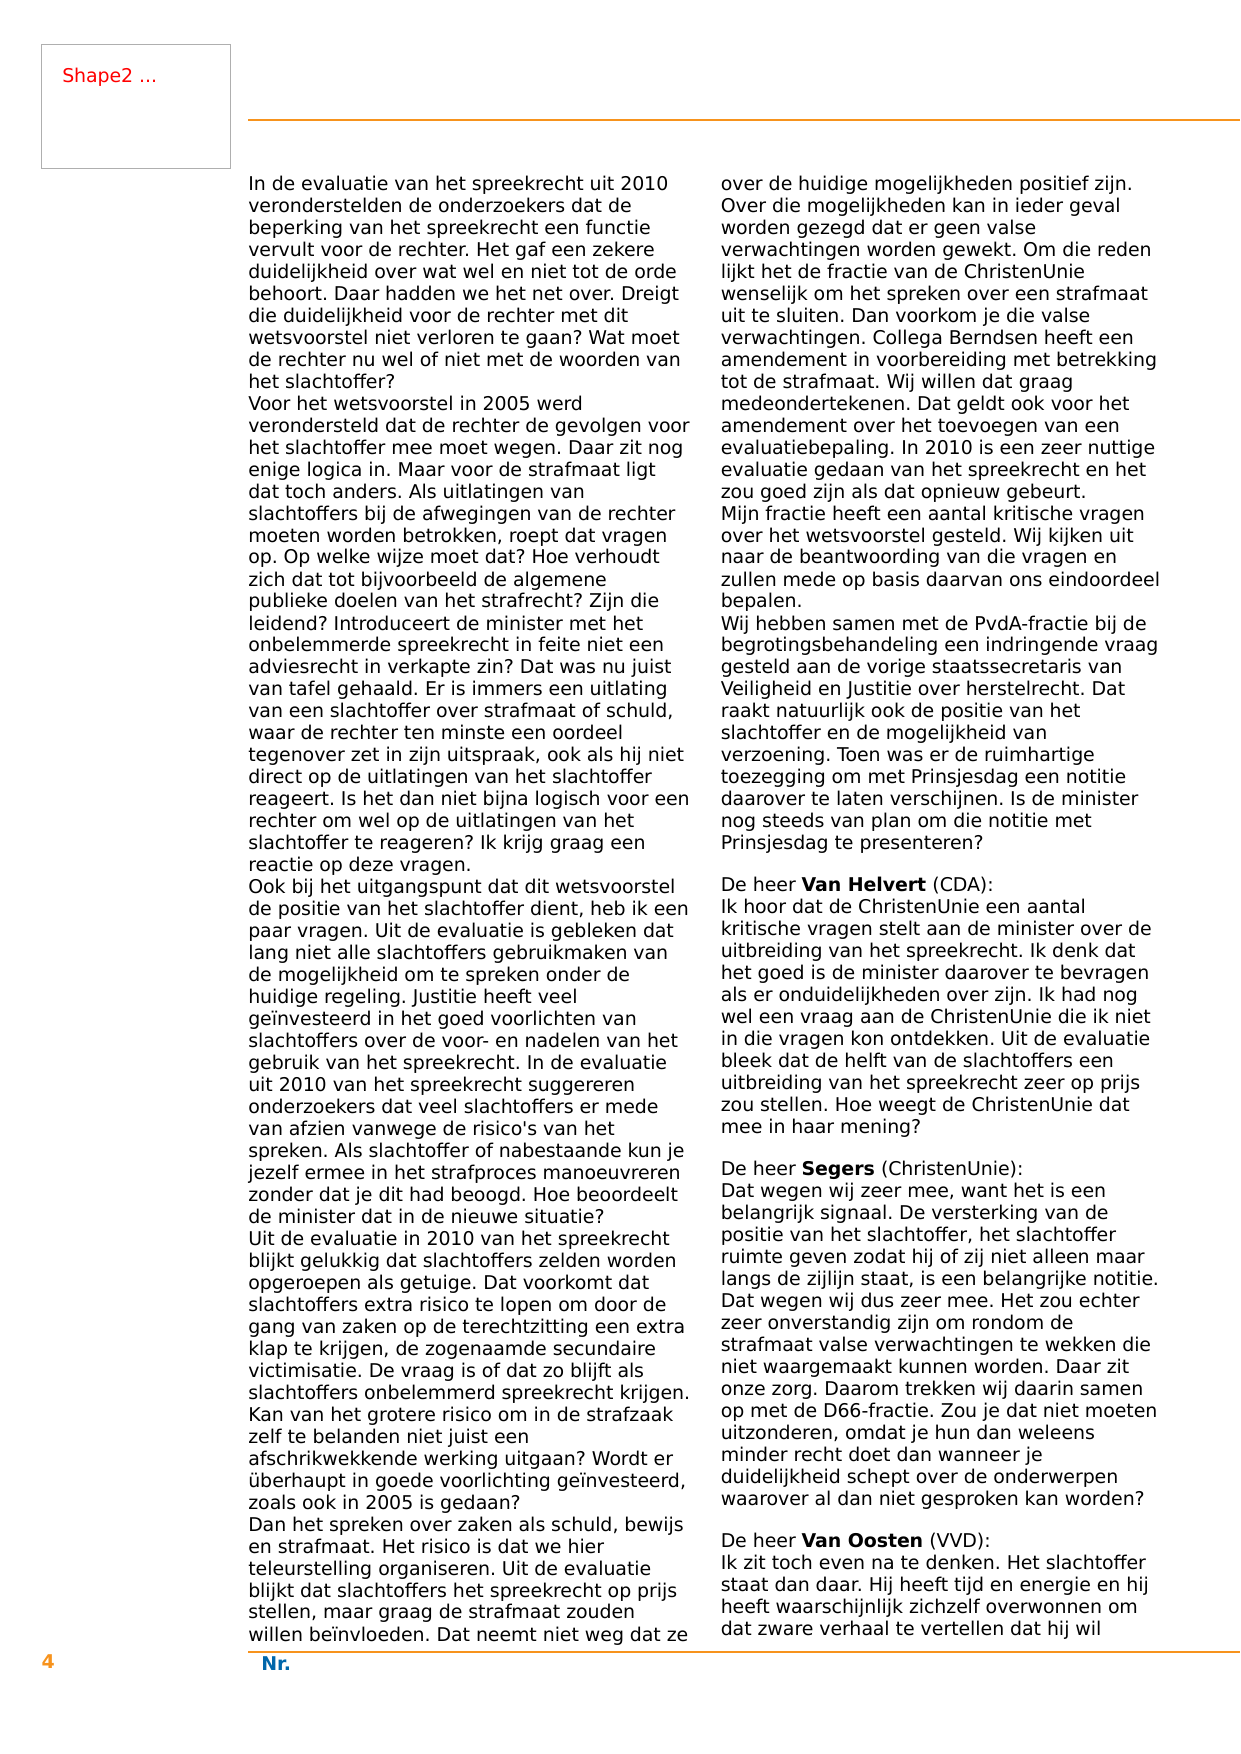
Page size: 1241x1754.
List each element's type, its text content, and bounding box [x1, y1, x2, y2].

text In de evaluatie van het spreekrecht uit 2010 veronderstelden de onderzoekers dat de beperking van het spreekrecht een functie vervult voor de rechter. Het gaf een zekere duidelijkheid over wat wel en niet tot de orde behoort. Daar hadden we het net over. Dreigt die duidelijkheid voor de rechter met dit wetsvoorstel niet verloren te gaan? Wat moet de rechter nu wel of niet met de woorden van het slachtoffer? [248, 173, 691, 393]
text De heer Segers (ChristenUnie): [721, 1158, 1163, 1180]
text Ik hoor dat de ChristenUnie een aantal kritische vragen stelt aan de minister over de uitbreiding van het spreekrecht. Ik denk dat het goed is de minister daarover te bevragen als er onduidelijkheden over zijn. Ik had nog wel een vraag aan de ChristenUnie die ik niet in die vragen kon ontdekken. Uit de evaluatie bleek dat de helft van de slachtoffers een uitbreiding van het spreekrecht zeer op prijs zou stellen. Hoe weegt de ChristenUnie dat mee in haar mening? [721, 896, 1163, 1138]
text Mijn fractie heeft een aantal kritische vragen over het wetsvoorstel gesteld. Wij kijken uit naar de beantwoording van die vragen en zullen mede op basis daarvan ons eindoordeel bepalen. [721, 502, 1163, 612]
text Dat wegen wij zeer mee, want het is een belangrijk signaal. De versterking van de positie van het slachtoffer, het slachtoffer ruimte geven zodat hij of zij niet alleen maar langs de zijlijn staat, is een belangrijke notitie. Dat wegen wij dus zeer mee. Het zou echter zeer onverstandig zijn om rondom de strafmaat valse verwachtingen te wekken die niet waargemaakt kunnen worden. Daar zit onze zorg. Daarom trekken wij daarin samen op met de D66-fractie. Zou je dat niet moeten uitzonderen, omdat je hun dan weleens minder recht doet dan wanneer je duidelijkheid schept over de onderwerpen waarover al dan niet gesproken kan worden? [721, 1180, 1163, 1509]
text over de huidige mogelijkheden positief zijn. Over die mogelijkheden kan in ieder geval worden gezegd dat er geen valse verwachtingen worden gewekt. Om die reden lijkt het de fractie van de ChristenUnie wenselijk om het spreken over een strafmaat uit te sluiten. Dan voorkom je die valse verwachtingen. Collega Berndsen heeft een amendement in voorbereiding met betrekking tot de strafmaat. Wij willen dat graag medeondertekenen. Dat geldt ook voor het amendement over het toevoegen van een evaluatiebepaling. In 2010 is een zeer nuttige evaluatie gedaan van het spreekrecht en het zou goed zijn als dat opnieuw gebeurt. [721, 173, 1163, 502]
text Voor het wetsvoorstel in 2005 werd verondersteld dat de rechter de gevolgen voor het slachtoffer mee moet wegen. Daar zit nog enige logica in. Maar voor de strafmaat ligt dat toch anders. Als uitlatingen van slachtoffers bij de afwegingen van de rechter moeten worden betrokken, roept dat vragen op. Op welke wijze moet dat? Hoe verhoudt zich dat tot bijvoorbeeld de algemene publieke doelen van het strafrecht? Zijn die leidend? Introduceert de minister met het onbelemmerde spreekrecht in feite niet een adviesrecht in verkapte zin? Dat was nu juist van tafel gehaald. Er is immers een uitlating van een slachtoffer over strafmaat of schuld, waar de rechter ten minste een oordeel tegenover zet in zijn uitspraak, ook als hij niet direct op de uitlatingen van het slachtoffer reageert. Is het dan niet bijna logisch voor een rechter om wel op de uitlatingen van het slachtoffer te reageren? Ik krijg graag een reactie op deze vragen. [248, 393, 691, 876]
text De heer Van Oosten (VVD): [721, 1529, 1163, 1552]
text Dan het spreken over zaken als schuld, bewijs en strafmaat. Het risico is dat we hier teleurstelling organiseren. Uit de evaluatie blijkt dat slachtoffers het spreekrecht op prijs stellen, maar graag de strafmaat zouden willen beïnvloeden. Dat neemt niet weg dat ze [248, 1513, 691, 1645]
text Ik zit toch even na te denken. Het slachtoffer staat dan daar. Hij heeft tijd en energie en hij heeft waarschijnlijk zichzelf overwonnen om dat zware verhaal te vertellen dat hij wil [721, 1552, 1163, 1639]
text Ook bij het uitgangspunt dat dit wetsvoorstel de positie van het slachtoffer dient, heb ik een paar vragen. Uit de evaluatie is gebleken dat lang niet alle slachtoffers gebruikmaken van de mogelijkheid om te spreken onder de huidige regeling. Justitie heeft veel geïnvesteerd in het goed voorlichten van slachtoffers over de voor- en nadelen van het gebruik van het spreekrecht. In de evaluatie uit 2010 van het spreekrecht suggereren onderzoekers dat veel slachtoffers er mede van afzien vanwege de risico's van het spreken. Als slachtoffer of nabestaande kun je jezelf ermee in het strafproces manoeuvreren zonder dat je dit had beoogd. Hoe beoordeelt de minister dat in de nieuwe situatie? [248, 876, 691, 1228]
text De heer Van Helvert (CDA): [721, 874, 1163, 896]
text Uit de evaluatie in 2010 van het spreekrecht blijkt gelukkig dat slachtoffers zelden worden opgeroepen als getuige. Dat voorkomt dat slachtoffers extra risico te lopen om door de gang van zaken op de terechtzitting een extra klap te krijgen, de zogenaamde secundaire victimisatie. De vraag is of dat zo blijft als slachtoffers onbelemmerd spreekrecht krijgen. Kan van het grotere risico om in de strafzaak zelf te belanden niet juist een afschrikwekkende werking uitgaan? Wordt er überhaupt in goede voorlichting geïnvesteerd, zoals ook in 2005 is gedaan? [248, 1228, 691, 1513]
text Wij hebben samen met de PvdA-fractie bij de begrotingsbehandeling een indringende vraag gesteld aan de vorige staatssecretaris van Veiligheid en Justitie over herstelrecht. Dat raakt natuurlijk ook de positie van het slachtoffer en de mogelijkheid van verzoening. Toen was er de ruimhartige toezegging om met Prinsjesdag een notitie daarover te laten verschijnen. Is de minister nog steeds van plan om die notitie met Prinsjesdag te presenteren? [721, 612, 1163, 854]
